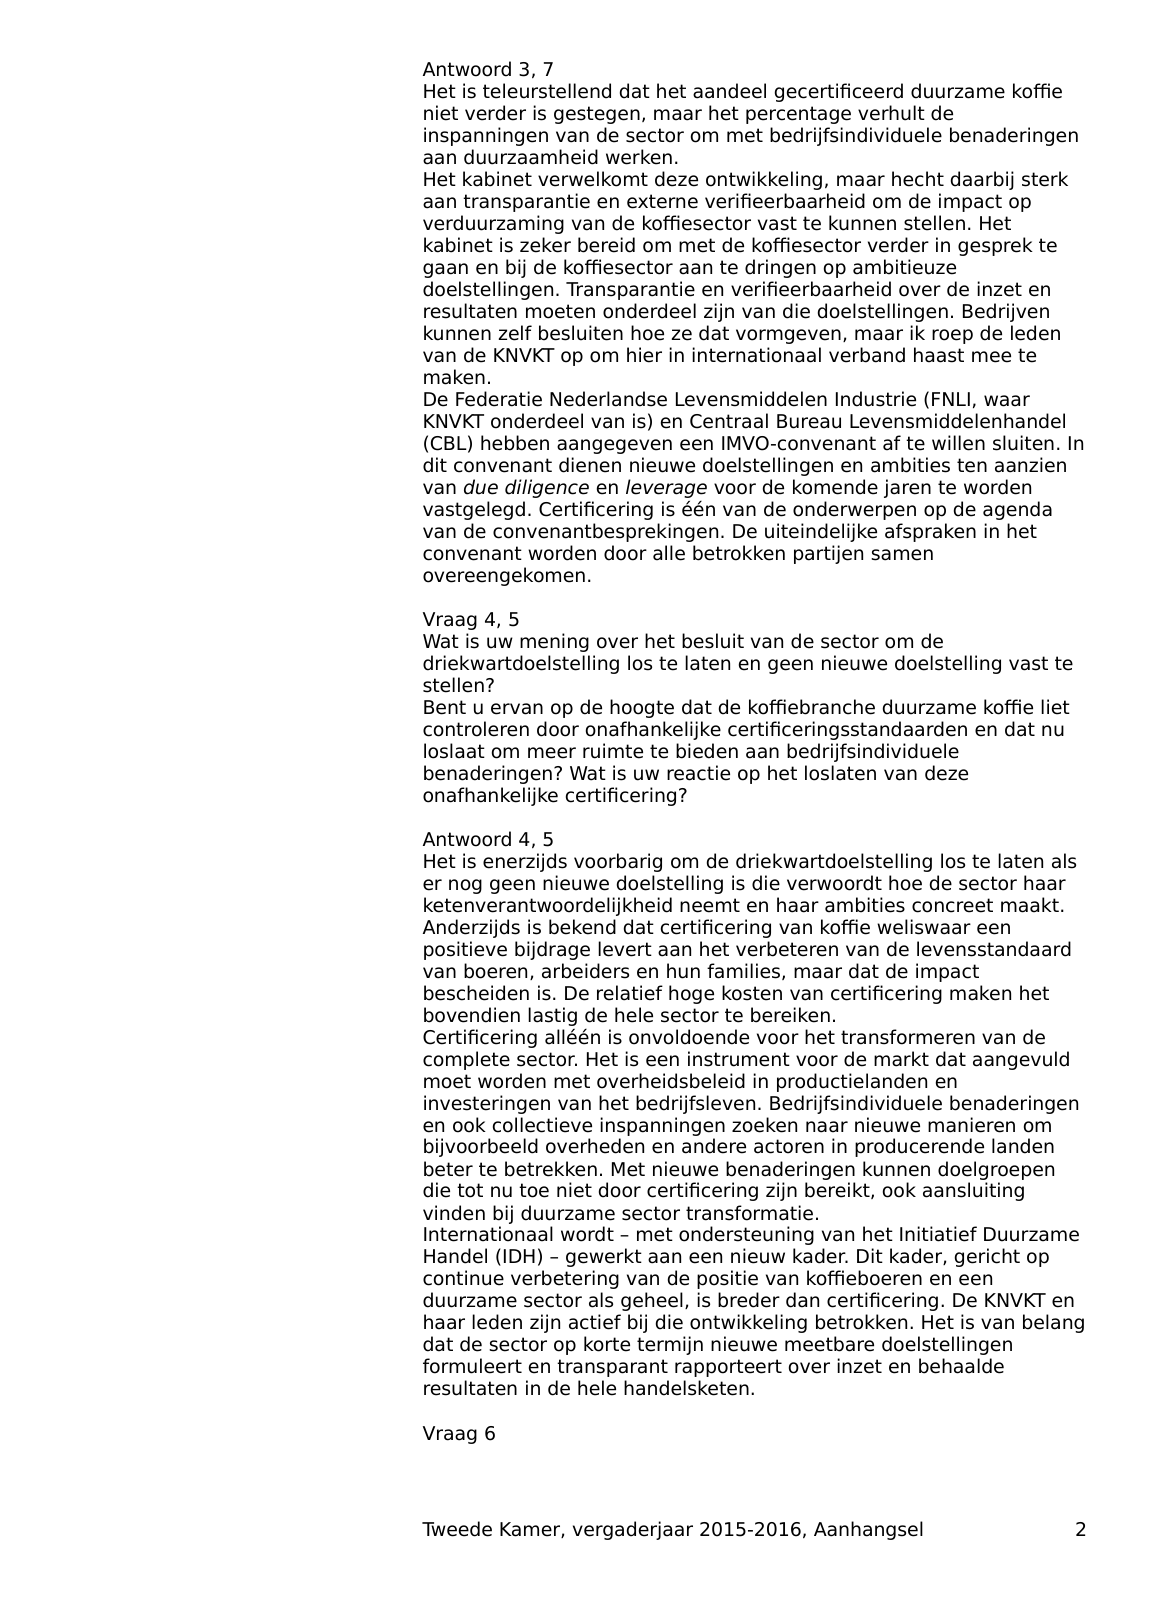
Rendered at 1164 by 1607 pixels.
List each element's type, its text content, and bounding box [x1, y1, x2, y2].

text Het is enerzijds voorbarig om de driekwartdoelstelling los te laten als er nog geen nieuwe doelstelling is die verwoordt hoe de sector haar ketenverantwoordelijkheid neemt en haar ambities concreet maakt. Anderzijds is bekend dat certificering van koffie weliswaar een positieve bijdrage levert aan het verbeteren van de levensstandaard van boeren, arbeiders en hun families, maar dat de impact bescheiden is. De relatief hoge kosten van certificering maken het bovendien lastig de hele sector te bereiken. [422, 851, 1087, 1027]
text Vraag 4, 5 [422, 609, 1087, 631]
text Het kabinet verwelkomt deze ontwikkeling, maar hecht daarbij sterk aan transparantie en externe verifieerbaarheid om de impact op verduurzaming van de koffiesector vast te kunnen stellen. Het kabinet is zeker bereid om met de koffiesector verder in gesprek te gaan en bij de koffiesector aan te dringen op ambitieuze doelstellingen. Transparantie en verifieerbaarheid over de inzet en resultaten moeten onderdeel zijn van die doelstellingen. Bedrijven kunnen zelf besluiten hoe ze dat vormgeven, maar ik roep de leden van de KNVKT op om hier in internationaal verband haast mee te maken. [422, 169, 1087, 389]
text Certificering alléén is onvoldoende voor het transformeren van de complete sector. Het is een instrument voor de markt dat aangevuld moet worden met overheidsbeleid in productielanden en investeringen van het bedrijfsleven. Bedrijfsindividuele benaderingen en ook collectieve inspanningen zoeken naar nieuwe manieren om bijvoorbeeld overheden en andere actoren in producerende landen beter te betrekken. Met nieuwe benaderingen kunnen doelgroepen die tot nu toe niet door certificering zijn bereikt, ook aansluiting vinden bij duurzame sector transformatie. [422, 1027, 1087, 1224]
text Vraag 6 [422, 1422, 1087, 1444]
text Wat is uw mening over het besluit van de sector om de driekwartdoelstelling los te laten en geen nieuwe doelstelling vast te stellen? [422, 631, 1087, 697]
text Het is teleurstellend dat het aandeel gecertificeerd duurzame koffie niet verder is gestegen, maar het percentage verhult de inspanningen van de sector om met bedrijfsindividuele benaderingen aan duurzaamheid werken. [422, 81, 1087, 169]
text Antwoord 4, 5 [422, 829, 1087, 851]
text Bent u ervan op de hoogte dat de koffiebranche duurzame koffie liet controleren door onafhankelijke certificeringsstandaarden en dat nu loslaat om meer ruimte te bieden aan bedrijfsindividuele benaderingen? Wat is uw reactie op het loslaten van deze onafhankelijke certificering? [422, 697, 1087, 807]
text De Federatie Nederlandse Levensmiddelen Industrie (FNLI, waar KNVKT onderdeel van is) en Centraal Bureau Levensmiddelenhandel (CBL) hebben aangegeven een IMVO-convenant af te willen sluiten. In dit convenant dienen nieuwe doelstellingen en ambities ten aanzien van due diligence en leverage voor de komende jaren te worden vastgelegd. Certificering is één van de onderwerpen op de agenda van de convenantbesprekingen. De uiteindelijke afspraken in het convenant worden door alle betrokken partijen samen overeengekomen. [422, 389, 1087, 587]
text Internationaal wordt – met ondersteuning van het Initiatief Duurzame Handel (IDH) – gewerkt aan een nieuw kader. Dit kader, gericht op continue verbetering van de positie van koffieboeren en een duurzame sector als geheel, is breder dan certificering. De KNVKT en haar leden zijn actief bij die ontwikkeling betrokken. Het is van belang dat de sector op korte termijn nieuwe meetbare doelstellingen formuleert en transparant rapporteert over inzet en behaalde resultaten in de hele handelsketen. [422, 1224, 1087, 1400]
text Antwoord 3, 7 [422, 59, 1087, 81]
